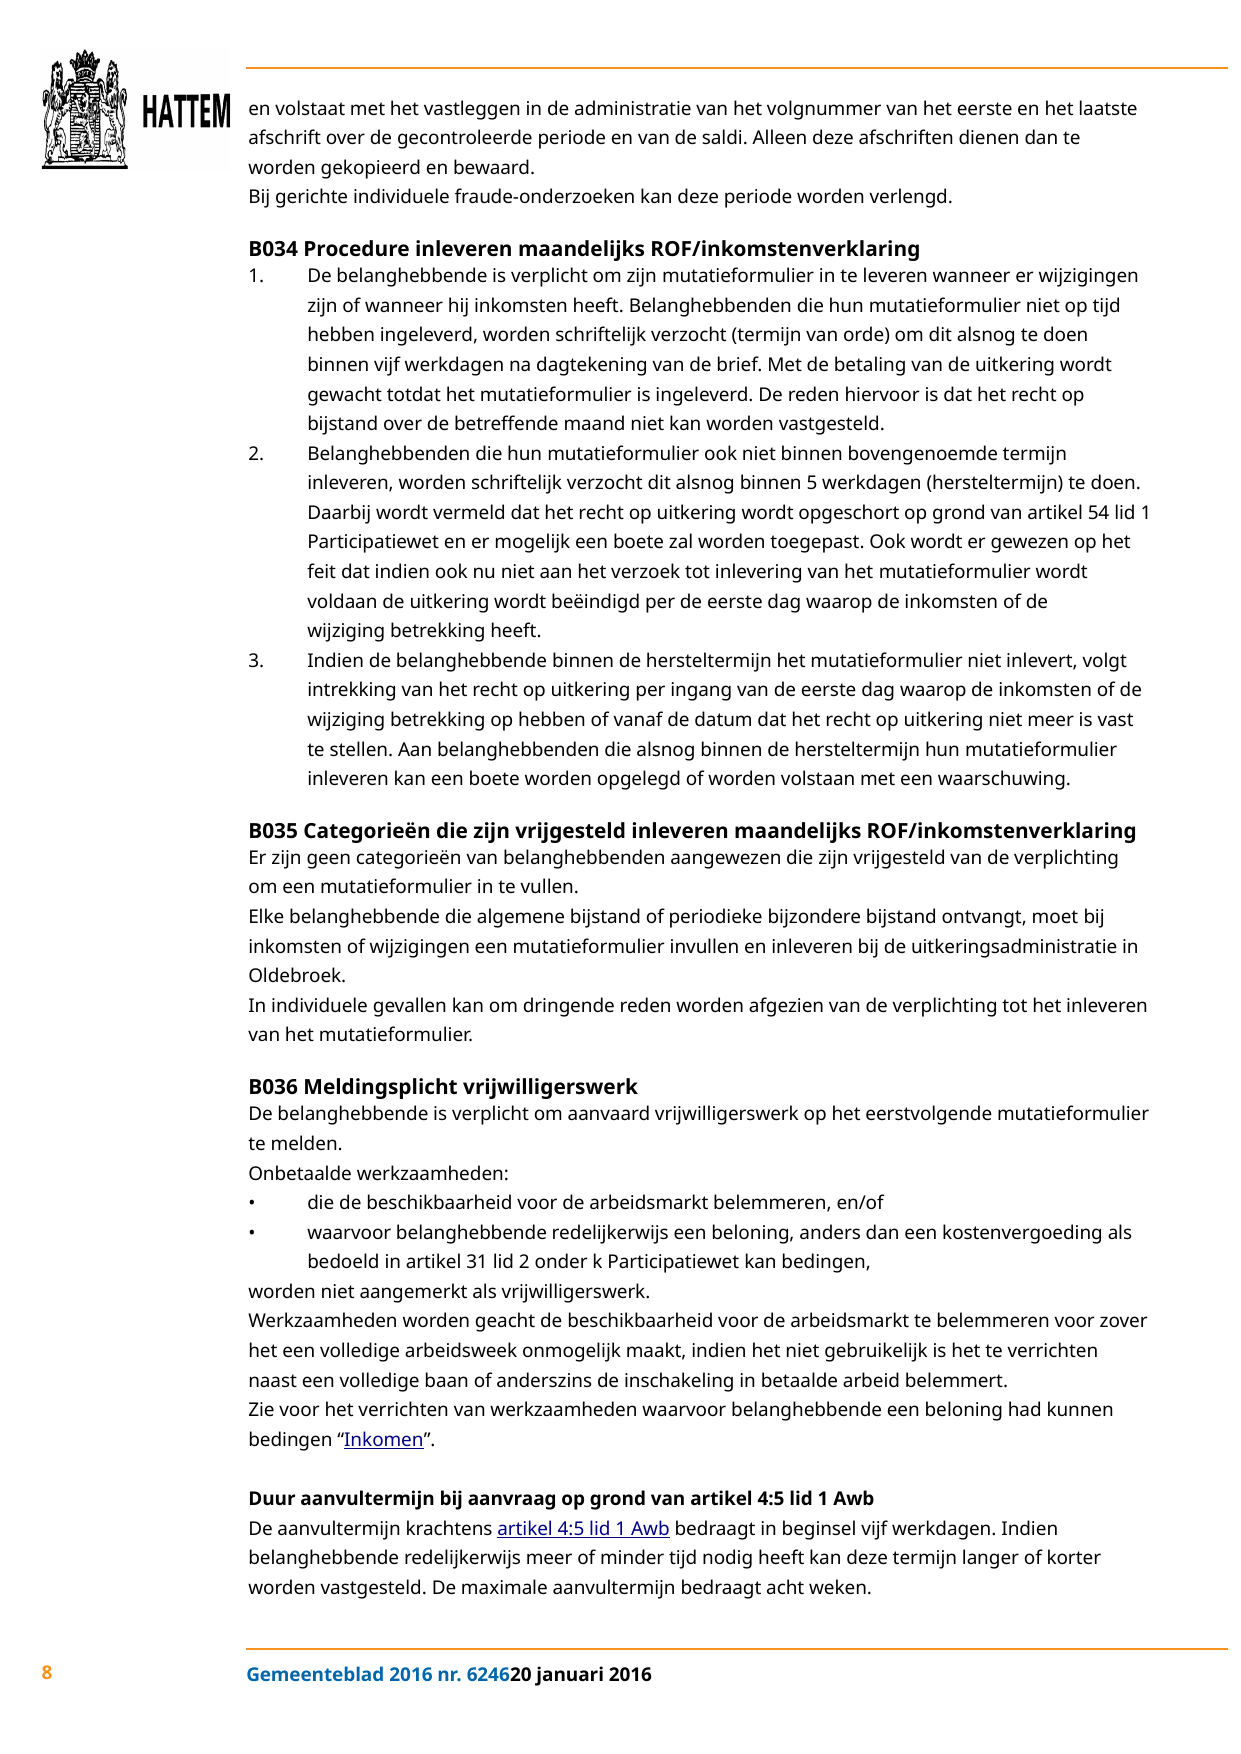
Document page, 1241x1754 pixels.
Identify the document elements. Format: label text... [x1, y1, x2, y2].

list waarvoor belanghebbende redelijkerwijs een beloning, anders dan een kostenvergoeding als bedoeld in artikel 31 lid 2 onder k Participatiewet kan bedingen, [248, 1219, 1152, 1274]
text De aanvultermijn krachtens artikel 4:5 lid 1 Awb bedraagt in beginsel vijf werkdagen. Indien belanghebbende redelijkerwijs meer of minder tijd nodig heeft kan deze termijn langer of korter worden vastgesteld. De maximale aanvultermijn bedraagt acht weken. [248, 1515, 1152, 1599]
text Zie voor het verrichten van werkzaamheden waarvoor belanghebbende een beloning had kunnen bedingen “Inkomen”. [248, 1396, 1152, 1452]
text en volstaat met het vastleggen in de administratie van het volgnummer van het eerste en het laatste afschrift over de gecontroleerde periode en van de saldi. Alleen deze afschriften dienen dan te worden gekopieerd en bewaard. [248, 95, 1152, 180]
text B036 Meldingsplicht vrijwilligerswerk [248, 1072, 1152, 1101]
text B034 Procedure inleveren maandelijks ROF/inkomstenverklaring [248, 234, 1152, 262]
list Indien de belanghebbende binnen de hersteltermijn het mutatieformulier niet inlevert, volgt intrekking van het recht op uitkering per ingang van de eerste dag waarop de inkomsten of de wijziging betrekking op hebben of vanaf de datum dat het recht op uitkering niet meer is vast te stellen. Aan belanghebbenden die alsnog binnen de hersteltermijn hun mutatieformulier inleveren kan een boete worden opgelegd of worden volstaan met een waarschuwing. [248, 647, 1152, 791]
text Elke belanghebbende die algemene bijstand of periodieke bijzondere bijstand ontvangt, moet bij inkomsten of wijzigingen een mutatieformulier invullen en inleveren bij de uitkeringsadministratie in Oldebroek. [248, 903, 1152, 988]
text B035 Categorieën die zijn vrijgesteld inleveren maandelijks ROF/inkomstenverklaring [248, 816, 1152, 844]
text Werkzaamheden worden geacht de beschikbaarheid voor de arbeidsmarkt te belemmeren voor zover het een volledige arbeidsweek onmogelijk maakt, indien het niet gebruikelijk is het te verrichten naast een volledige baan of anderszins de inschakeling in betaalde arbeid belemmert. [248, 1308, 1152, 1392]
text Duur aanvultermijn bij aanvraag op grond van artikel 4:5 lid 1 Awb [248, 1485, 1152, 1511]
picture [41, 47, 231, 172]
text De belanghebbende is verplicht om aanvaard vrijwilligerswerk op het eerstvolgende mutatieformulier te melden. [248, 1101, 1152, 1156]
list De belanghebbende is verplicht om zijn mutatieformulier in te leveren wanneer er wijzigingen zijn of wanneer hij inkomsten heeft. Belanghebbenden die hun mutatieformulier niet op tijd hebben ingeleverd, worden schriftelijk verzocht (termijn van orde) om dit alsnog te doen binnen vijf werkdagen na dagtekening van de brief. Met de betaling van de uitkering wordt gewacht totdat het mutatieformulier is ingeleverd. De reden hiervoor is dat het recht op bijstand over de betreffende maand niet kan worden vastgesteld. [248, 262, 1152, 436]
text worden niet aangemerkt als vrijwilligerswerk. [248, 1278, 1152, 1304]
text Onbetaalde werkzaamheden: [248, 1160, 1152, 1185]
list Belanghebbenden die hun mutatieformulier ook niet binnen bovengenoemde termijn inleveren, worden schriftelijk verzocht dit alsnog binnen 5 werkdagen (hersteltermijn) te doen. Daarbij wordt vermeld dat het recht op uitkering wordt opgeschort op grond van artikel 54 lid 1 Participatiewet en er mogelijk een boete zal worden toegepast. Ook wordt er gewezen op het feit dat indien ook nu niet aan het verzoek tot inlevering van het mutatieformulier wordt voldaan de uitkering wordt beëindigd per de eerste dag waarop de inkomsten of de wijziging betrekking heeft. [248, 440, 1152, 643]
text Bij gerichte individuele fraude-onderzoeken kan deze periode worden verlengd. [248, 183, 1152, 209]
text In individuele gevallen kan om dringende reden worden afgezien van de verplichting tot het inleveren van het mutatieformulier. [248, 992, 1152, 1047]
text Er zijn geen categorieën van belanghebbenden aangewezen die zijn vrijgesteld van de verplichting om een mutatieformulier in te vullen. [248, 844, 1152, 899]
list die de beschikbaarheid voor de arbeidsmarkt belemmeren, en/of [248, 1189, 1152, 1215]
